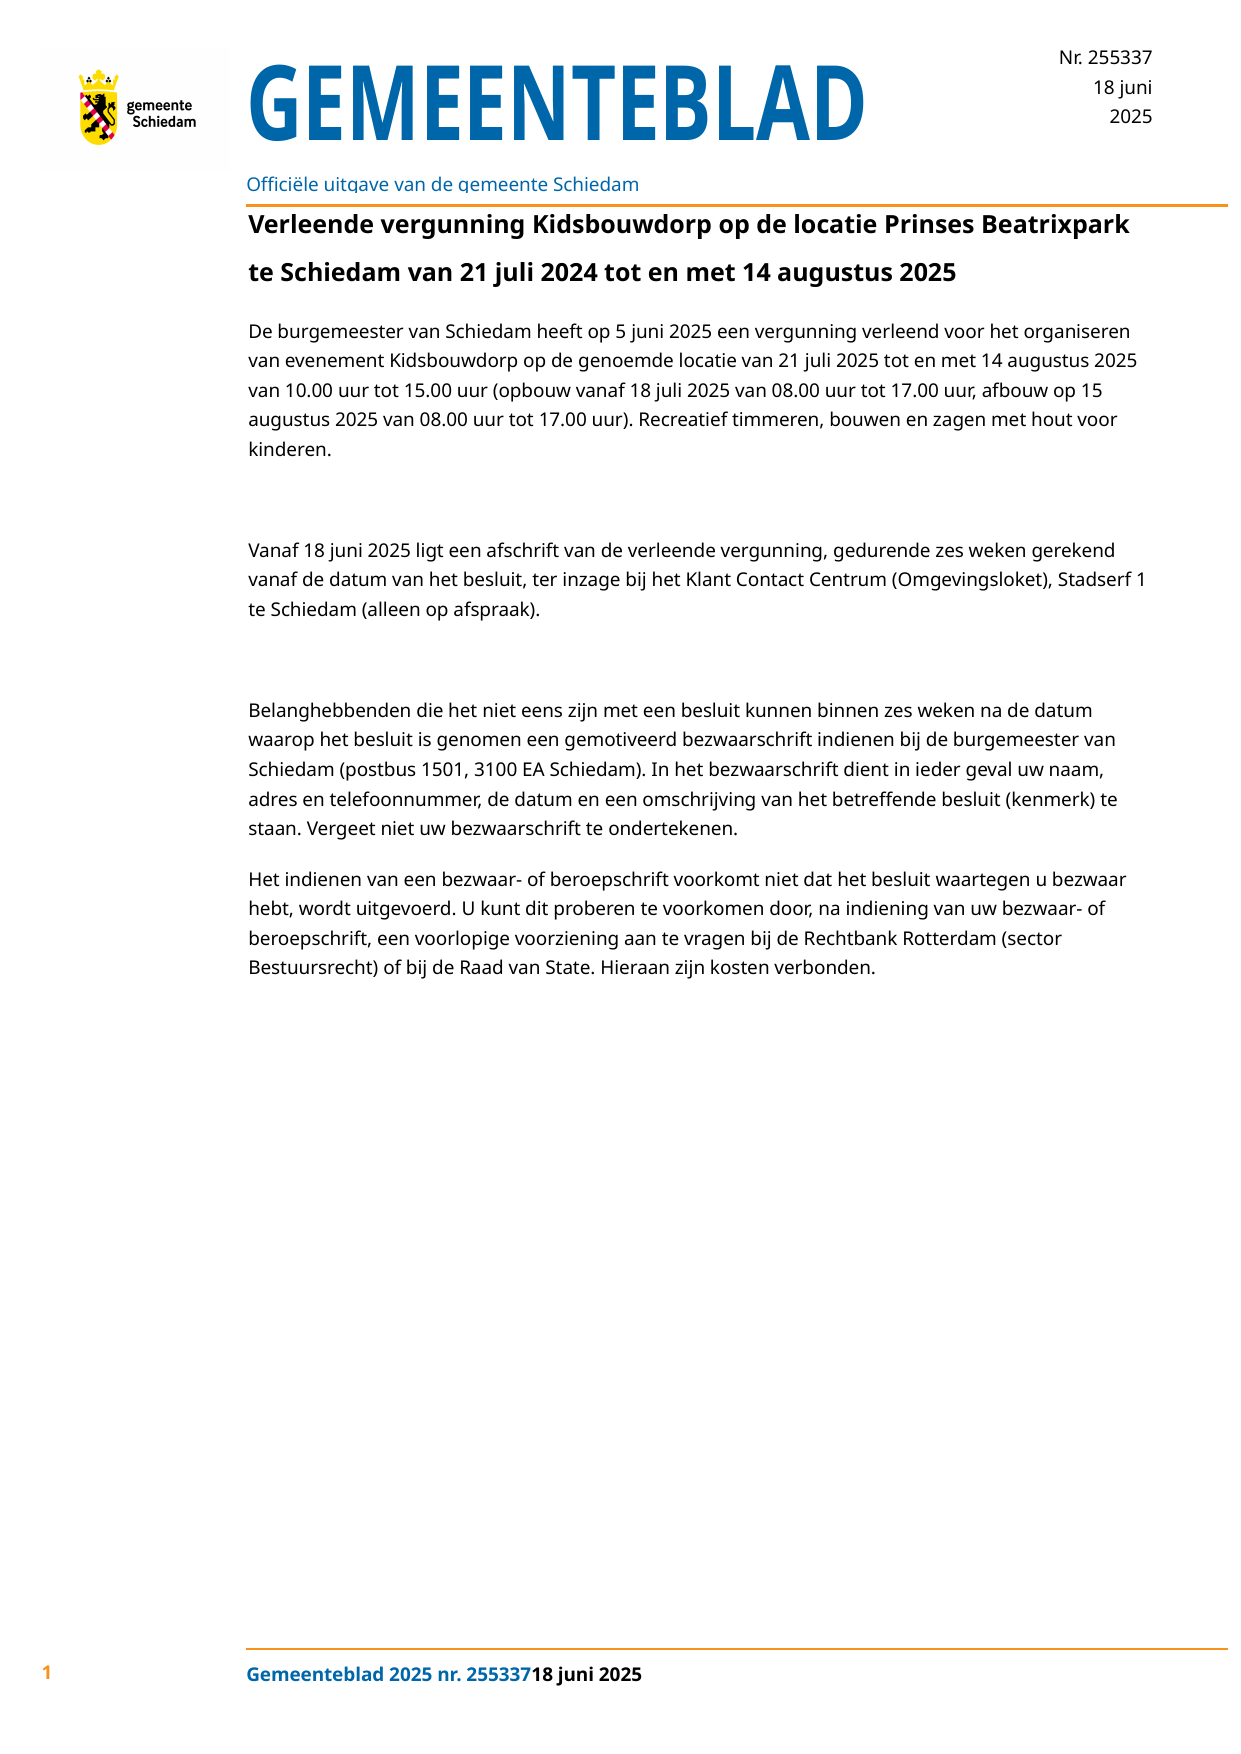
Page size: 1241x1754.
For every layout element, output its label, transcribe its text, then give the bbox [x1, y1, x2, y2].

text Het indienen van een bezwaar- of beroepschrift voorkomt niet dat het besluit waartegen u bezwaar hebt, wordt uitgevoerd. U kunt dit proberen te voorkomen door, na indiening van uw bezwaar- of beroepschrift, een voorlopige voorziening aan te vragen bij de Rechtbank Rotterdam (sector Bestuursrecht) of bij de Raad van State. Hieraan zijn kosten verbonden. [248, 866, 1152, 980]
text Vanaf 18 juni 2025 ligt een afschrift van de verleende vergunning, gedurende zes weken gerekend vanaf de datum van het besluit, ter inzage bij het Klant Contact Centrum (Omgevingsloket), Stadserf 1 te Schiedam (alleen op afspraak). [248, 537, 1152, 622]
picture [41, 47, 231, 172]
text Belanghebbenden die het niet eens zijn met een besluit kunnen binnen zes weken na de datum waarop het besluit is genomen een gemotiveerd bezwaarschrift indienen bij de burgemeester van Schiedam (postbus 1501, 3100 EA Schiedam). In het bezwaarschrift dient in ieder geval uw naam, adres en telefoonnummer, de datum en een omschrijving van het betreffende besluit (kenmerk) te staan. Vergeet niet uw bezwaarschrift te ondertekenen. [248, 697, 1152, 841]
text De burgemeester van Schiedam heeft op 5 juni 2025 een vergunning verleend voor het organiseren van evenement Kidsbouwdorp op de genoemde locatie van 21 juli 2025 tot en met 14 augustus 2025 van 10.00 uur tot 15.00 uur (opbouw vanaf 18 juli 2025 van 08.00 uur tot 17.00 uur, afbouw op 15 augustus 2025 van 08.00 uur tot 17.00 uur). Recreatief timmeren, bouwen en zagen met hout voor kinderen. [248, 318, 1152, 462]
text Verleende vergunning Kidsbouwdorp op de locatie Prinses Beatrixpark te Schiedam van 21 juli 2024 tot en met 14 augustus 2025 [248, 207, 1152, 288]
